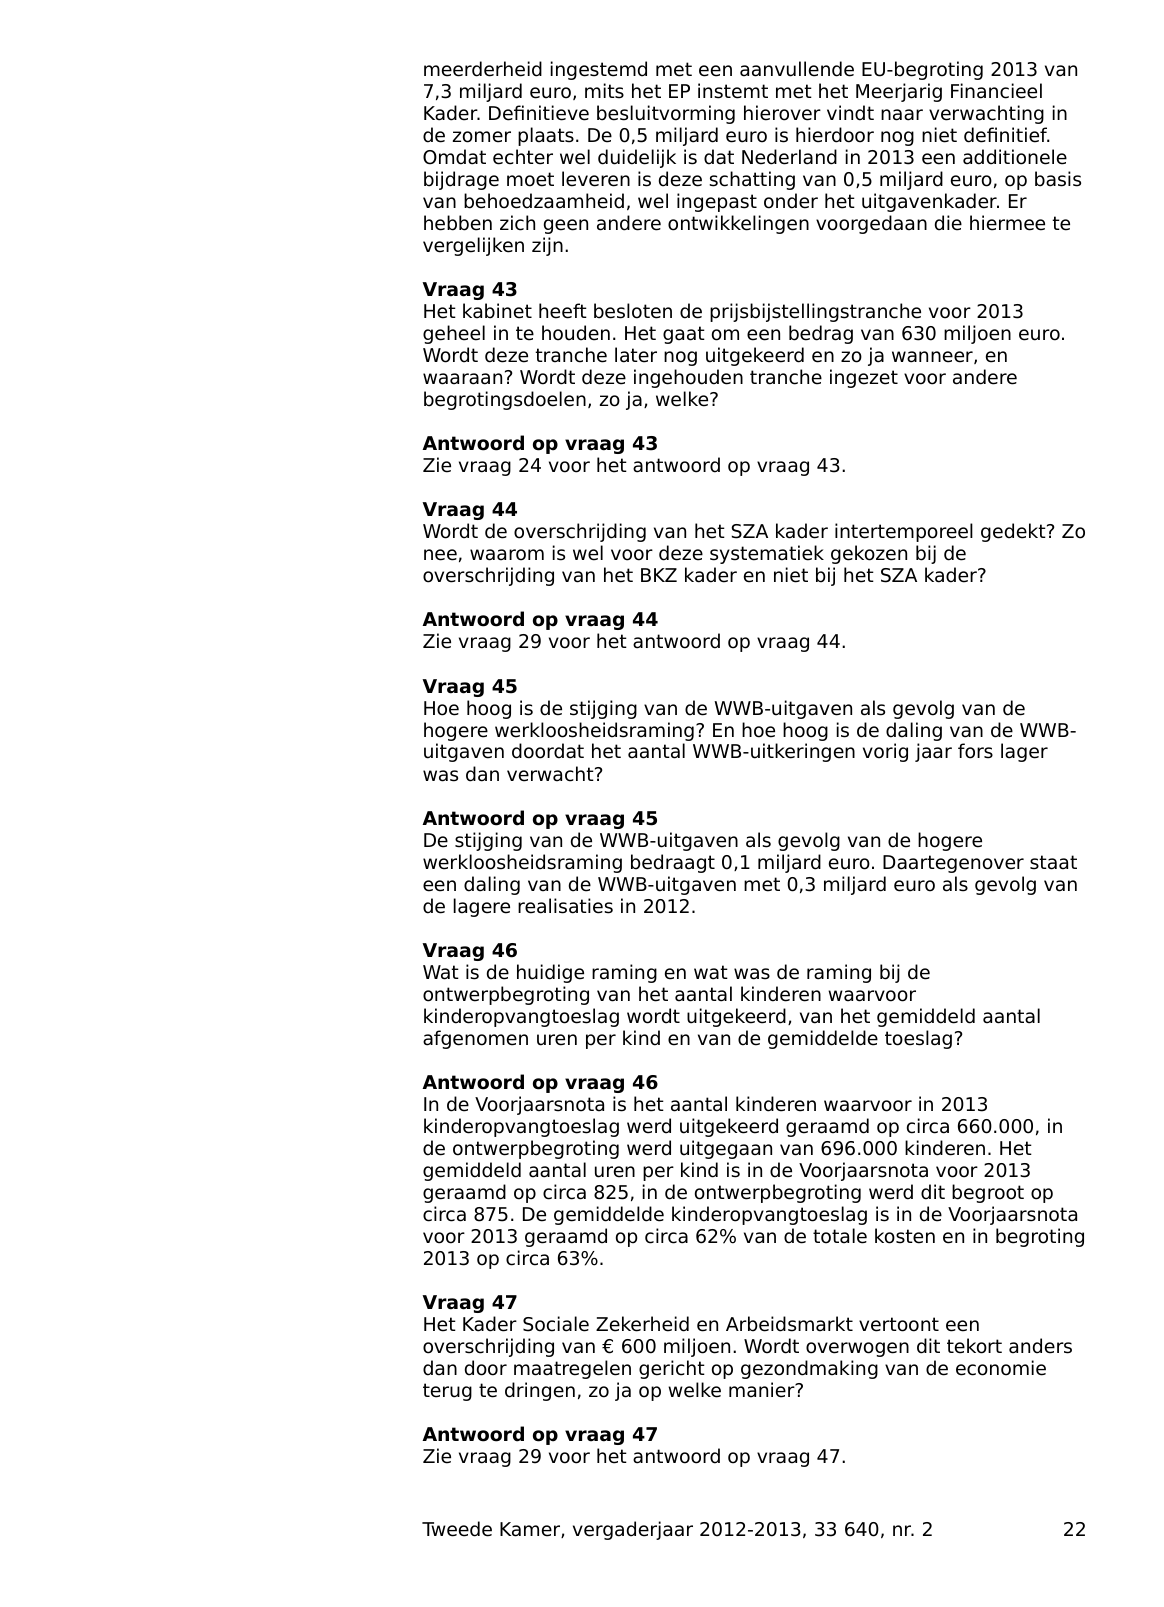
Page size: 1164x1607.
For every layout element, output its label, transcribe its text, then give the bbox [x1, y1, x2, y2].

text Zie vraag 29 voor het antwoord op vraag 47. [422, 1446, 1087, 1468]
text Zie vraag 29 voor het antwoord op vraag 44. [422, 631, 1087, 653]
text Wat is de huidige raming en wat was de raming bij de ontwerpbegroting van het aantal kinderen waarvoor kinderopvangtoeslag wordt uitgekeerd, van het gemiddeld aantal afgenomen uren per kind en van de gemiddelde toeslag? [422, 962, 1087, 1049]
text Vraag 47 [422, 1292, 1087, 1314]
text meerderheid ingestemd met een aanvullende EU-begroting 2013 van 7,3 miljard euro, mits het EP instemt met het Meerjarig Financieel Kader. Definitieve besluitvorming hierover vindt naar verwachting in de zomer plaats. De 0,5 miljard euro is hierdoor nog niet definitief. Omdat echter wel duidelijk is dat Nederland in 2013 een additionele bijdrage moet leveren is deze schatting van 0,5 miljard euro, op basis van behoedzaamheid, wel ingepast onder het uitgavenkader. Er hebben zich geen andere ontwikkelingen voorgedaan die hiermee te vergelijken zijn. [422, 59, 1087, 257]
text Antwoord op vraag 47 [422, 1424, 1087, 1446]
text Hoe hoog is de stijging van de WWB-uitgaven als gevolg van de hogere werkloosheidsraming? En hoe hoog is de daling van de WWB-uitgaven doordat het aantal WWB-uitkeringen vorig jaar fors lager was dan verwacht? [422, 697, 1087, 785]
text Zie vraag 24 voor het antwoord op vraag 43. [422, 455, 1087, 477]
text Het kabinet heeft besloten de prijsbijstellingstranche voor 2013 geheel in te houden. Het gaat om een bedrag van 630 miljoen euro. Wordt deze tranche later nog uitgekeerd en zo ja wanneer, en waaraan? Wordt deze ingehouden tranche ingezet voor andere begrotingsdoelen, zo ja, welke? [422, 301, 1087, 411]
text De stijging van de WWB-uitgaven als gevolg van de hogere werkloosheidsraming bedraagt 0,1 miljard euro. Daartegenover staat een daling van de WWB-uitgaven met 0,3 miljard euro als gevolg van de lagere realisaties in 2012. [422, 829, 1087, 917]
text Vraag 45 [422, 676, 1087, 697]
text Het Kader Sociale Zekerheid en Arbeidsmarkt vertoont een overschrijding van € 600 miljoen. Wordt overwogen dit tekort anders dan door maatregelen gericht op gezondmaking van de economie terug te dringen, zo ja op welke manier? [422, 1314, 1087, 1402]
text Antwoord op vraag 43 [422, 433, 1087, 455]
text Antwoord op vraag 44 [422, 609, 1087, 631]
text Wordt de overschrijding van het SZA kader intertemporeel gedekt? Zo nee, waarom is wel voor deze systematiek gekozen bij de overschrijding van het BKZ kader en niet bij het SZA kader? [422, 521, 1087, 587]
text Antwoord op vraag 45 [422, 808, 1087, 829]
text Antwoord op vraag 46 [422, 1072, 1087, 1094]
text Vraag 46 [422, 940, 1087, 962]
text Vraag 44 [422, 499, 1087, 521]
text In de Voorjaarsnota is het aantal kinderen waarvoor in 2013 kinderopvangtoeslag werd uitgekeerd geraamd op circa 660.000, in de ontwerpbegroting werd uitgegaan van 696.000 kinderen. Het gemiddeld aantal uren per kind is in de Voorjaarsnota voor 2013 geraamd op circa 825, in de ontwerpbegroting werd dit begroot op circa 875. De gemiddelde kinderopvangtoeslag is in de Voorjaarsnota voor 2013 geraamd op circa 62% van de totale kosten en in begroting 2013 op circa 63%. [422, 1094, 1087, 1269]
text Vraag 43 [422, 279, 1087, 301]
